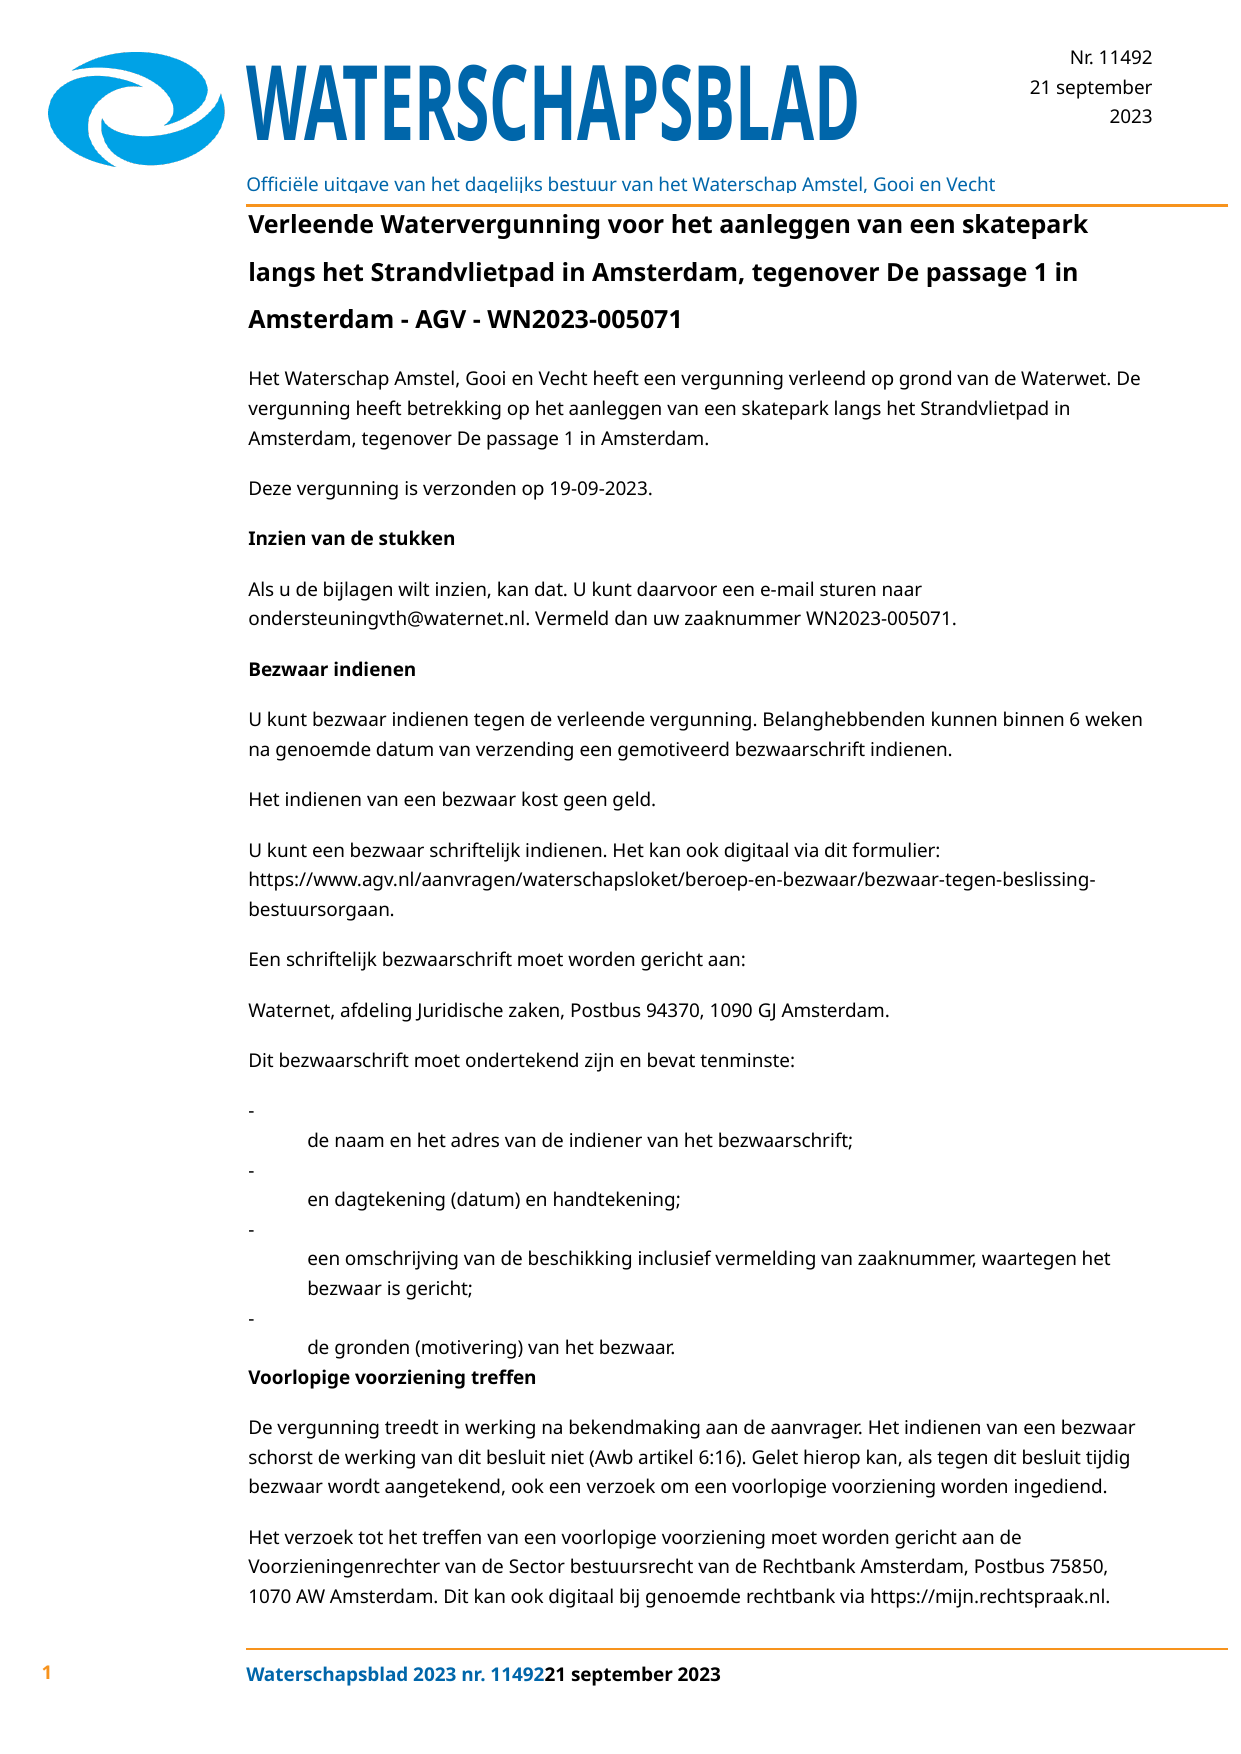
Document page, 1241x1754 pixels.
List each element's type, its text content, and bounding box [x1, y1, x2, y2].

list de naam en het adres van de indiener van het bezwaarschrift; [248, 1127, 1152, 1153]
text Bezwaar indienen [248, 656, 1152, 682]
text Als u de bijlagen wilt inzien, kan dat. U kunt daarvoor een e-mail sturen naar ondersteuningvth@waternet.nl. Vermeld dan uw zaaknummer WN2023-005071. [248, 576, 1152, 631]
list een omschrijving van de beschikking inclusief vermelding van zaaknummer, waartegen het bezwaar is gericht; [248, 1246, 1152, 1301]
text U kunt bezwaar indienen tegen de verleende vergunning. Belanghebbenden kunnen binnen 6 weken na genoemde datum van verzending een gemotiveerd bezwaarschrift indienen. [248, 706, 1152, 762]
list de gronden (motivering) van het bezwaar. [248, 1334, 1152, 1360]
picture [41, 47, 231, 172]
text Het verzoek tot het treffen van een voorlopige voorziening moet worden gericht aan de Voorzieningenrechter van de Sector bestuursrecht van de Rechtbank Amsterdam, Postbus 75850, 1070 AW Amsterdam. Dit kan ook digitaal bij genoemde rechtbank via https://mijn.rechtspraak.nl. [248, 1524, 1152, 1609]
text Inzien van de stukken [248, 526, 1152, 551]
text Het indienen van een bezwaar kost geen geld. [248, 786, 1152, 812]
text U kunt een bezwaar schriftelijk indienen. Het kan ook digitaal via dit formulier: https://www.agv.nl/aanvragen/waterschapsloket/beroep-en-bezwaar/bezwaar-tegen-beslissing-bestuursorgaan. [248, 837, 1152, 922]
text Waternet, afdeling Juridische zaken, Postbus 94370, 1090 GJ Amsterdam. [248, 997, 1152, 1022]
text Dit bezwaarschrift moet ondertekend zijn en bevat tenminste: [248, 1047, 1152, 1073]
text De vergunning treedt in werking na bekendmaking aan de aanvrager. Het indienen van een bezwaar schorst de werking van dit besluit niet (Awb artikel 6:16). Gelet hierop kan, als tegen dit besluit tijdig bezwaar wordt aangetekend, ook een verzoek om een voorlopige voorziening worden ingediend. [248, 1414, 1152, 1499]
text Een schriftelijk bezwaarschrift moet worden gericht aan: [248, 946, 1152, 972]
text Verleende Watervergunning voor het aanleggen van een skatepark langs het Strandvlietpad in Amsterdam, tegenover De passage 1 in Amsterdam - AGV - WN2023-005071 [248, 207, 1152, 336]
text Het Waterschap Amstel, Gooi en Vecht heeft een vergunning verleend op grond van de Waterwet. De vergunning heeft betrekking op het aanleggen van een skatepark langs het Strandvlietpad in Amsterdam, tegenover De passage 1 in Amsterdam. [248, 366, 1152, 450]
list en dagtekening (datum) en handtekening; [248, 1186, 1152, 1212]
text Voorlopige voorziening treffen [248, 1364, 1152, 1389]
text Deze vergunning is verzonden op 19-09-2023. [248, 475, 1152, 501]
